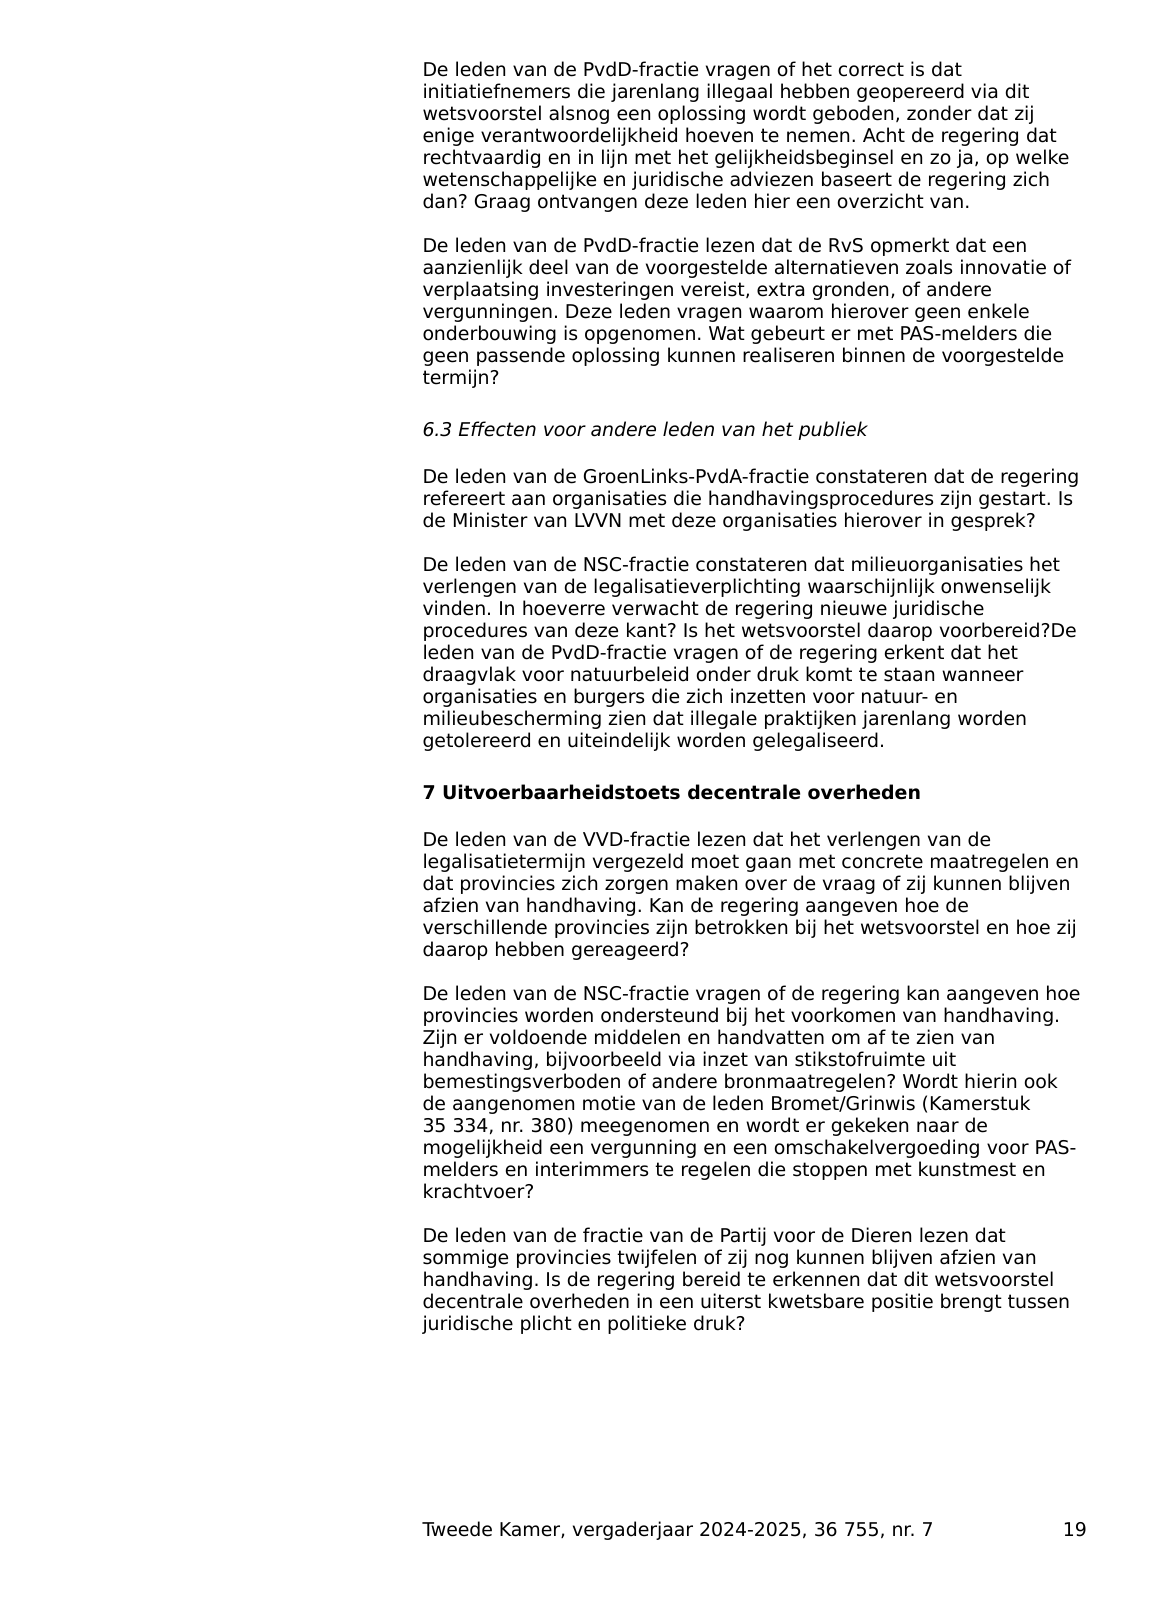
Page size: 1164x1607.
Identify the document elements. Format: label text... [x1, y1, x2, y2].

text De leden van de NSC-fractie constateren dat milieuorganisaties het verlengen van de legalisatieverplichting waarschijnlijk onwenselijk vinden. In hoeverre verwacht de regering nieuwe juridische procedures van deze kant? Is het wetsvoorstel daarop voorbereid?De leden van de PvdD-fractie vragen of de regering erkent dat het draagvlak voor natuurbeleid onder druk komt te staan wanneer organisaties en burgers die zich inzetten voor natuur- en milieubescherming zien dat illegale praktijken jarenlang worden getolereerd en uiteindelijk worden gelegaliseerd. [422, 554, 1087, 752]
text De leden van de VVD-fractie lezen dat het verlengen van de legalisatietermijn vergezeld moet gaan met concrete maatregelen en dat provincies zich zorgen maken over de vraag of zij kunnen blijven afzien van handhaving. Kan de regering aangeven hoe de verschillende provincies zijn betrokken bij het wetsvoorstel en hoe zij daarop hebben gereageerd? [422, 829, 1087, 961]
subtitle 7 Uitvoerbaarheidstoets decentrale overheden [422, 782, 1087, 804]
text De leden van de GroenLinks-PvdA-fractie constateren dat de regering refereert aan organisaties die handhavingsprocedures zijn gestart. Is de Minister van LVVN met deze organisaties hierover in gesprek? [422, 466, 1087, 532]
subtitle 6.3 Effecten voor andere leden van het publiek [422, 419, 1087, 441]
text De leden van de fractie van de Partij voor de Dieren lezen dat sommige provincies twijfelen of zij nog kunnen blijven afzien van handhaving. Is de regering bereid te erkennen dat dit wetsvoorstel decentrale overheden in een uiterst kwetsbare positie brengt tussen juridische plicht en politieke druk? [422, 1225, 1087, 1335]
text De leden van de PvdD-fractie lezen dat de RvS opmerkt dat een aanzienlijk deel van de voorgestelde alternatieven zoals innovatie of verplaatsing investeringen vereist, extra gronden, of andere vergunningen. Deze leden vragen waarom hierover geen enkele onderbouwing is opgenomen. Wat gebeurt er met PAS-melders die geen passende oplossing kunnen realiseren binnen de voorgestelde termijn? [422, 235, 1087, 389]
text De leden van de PvdD-fractie vragen of het correct is dat initiatiefnemers die jarenlang illegaal hebben geopereerd via dit wetsvoorstel alsnog een oplossing wordt geboden, zonder dat zij enige verantwoordelijkheid hoeven te nemen. Acht de regering dat rechtvaardig en in lijn met het gelijkheidsbeginsel en zo ja, op welke wetenschappelijke en juridische adviezen baseert de regering zich dan? Graag ontvangen deze leden hier een overzicht van. [422, 59, 1087, 213]
text De leden van de NSC-fractie vragen of de regering kan aangeven hoe provincies worden ondersteund bij het voorkomen van handhaving. Zijn er voldoende middelen en handvatten om af te zien van handhaving, bijvoorbeeld via inzet van stikstofruimte uit bemestingsverboden of andere bronmaatregelen? Wordt hierin ook de aangenomen motie van de leden Bromet/Grinwis (Kamerstuk 35 334, nr. 380) meegenomen en wordt er gekeken naar de mogelijkheid een vergunning en een omschakelvergoeding voor PAS-melders en interimmers te regelen die stoppen met kunstmest en krachtvoer? [422, 983, 1087, 1203]
